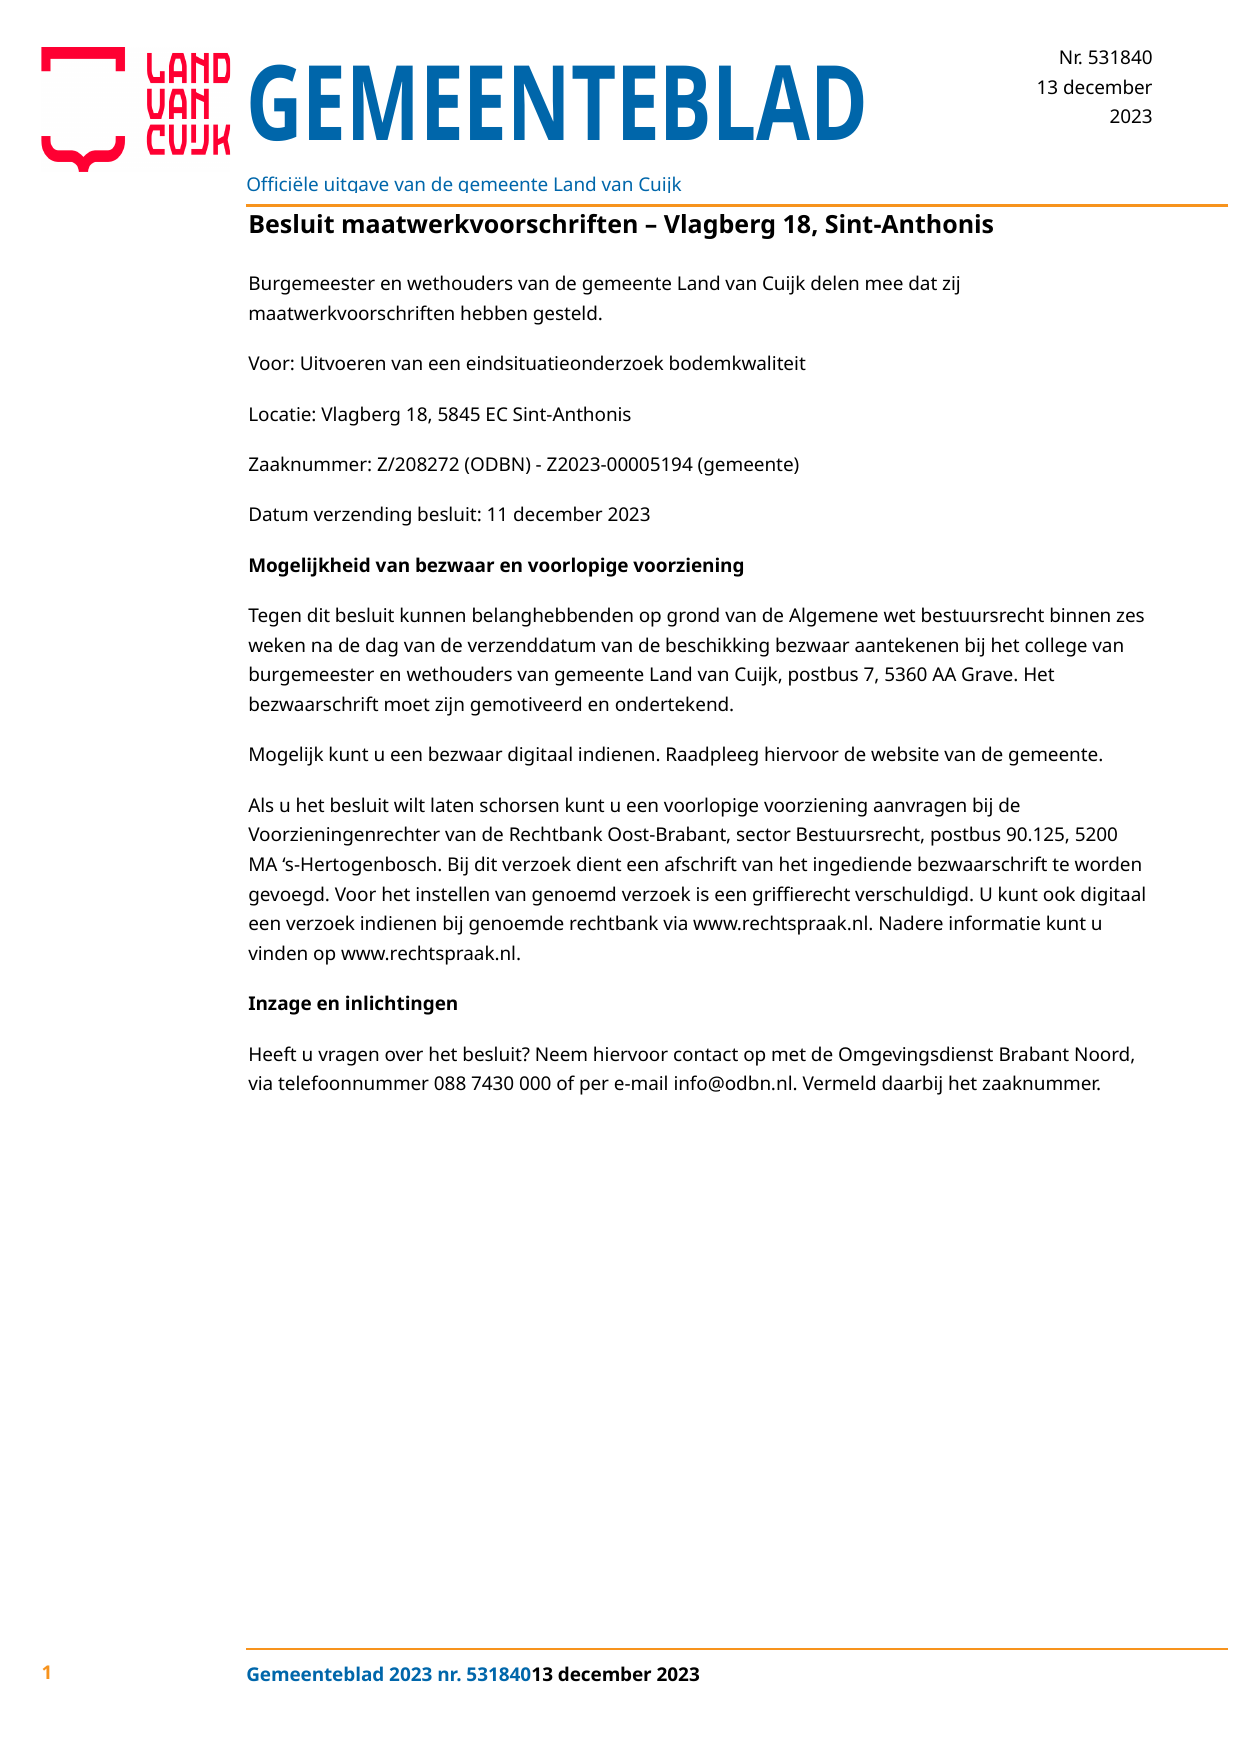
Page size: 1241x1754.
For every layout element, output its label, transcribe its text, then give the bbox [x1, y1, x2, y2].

text Tegen dit besluit kunnen belanghebbenden op grond van de Algemene wet bestuursrecht binnen zes weken na de dag van de verzenddatum van de beschikking bezwaar aantekenen bij het college van burgemeester en wethouders van gemeente Land van Cuijk, postbus 7, 5360 AA Grave. Het bezwaarschrift moet zijn gemotiveerd en ondertekend. [248, 602, 1152, 717]
text Locatie: Vlagberg 18, 5845 EC Sint-Anthonis [248, 401, 1152, 426]
text Burgemeester en wethouders van de gemeente Land van Cuijk delen mee dat zij maatwerkvoorschriften hebben gesteld. [248, 270, 1152, 326]
text Datum verzending besluit: 11 december 2023 [248, 502, 1152, 527]
text Mogelijk kunt u een bezwaar digitaal indienen. Raadpleeg hiervoor de website van de gemeente. [248, 742, 1152, 767]
text Voor: Uitvoeren van een eindsituatieonderzoek bodemkwaliteit [248, 350, 1152, 376]
text Inzage en inlichtingen [248, 990, 1152, 1016]
text Besluit maatwerkvoorschriften – Vlagberg 18, Sint-Anthonis [248, 207, 1152, 241]
text Als u het besluit wilt laten schorsen kunt u een voorlopige voorziening aanvragen bij de Voorzieningenrechter van de Rechtbank Oost-Brabant, sector Bestuursrecht, postbus 90.125, 5200 MA ‘s-Hertogenbosch. Bij dit verzoek dient een afschrift van het ingediende bezwaarschrift te worden gevoegd. Voor het instellen van genoemd verzoek is een griffierecht verschuldigd. U kunt ook digitaal een verzoek indienen bij genoemde rechtbank via www.rechtspraak.nl. Nadere informatie kunt u vinden op www.rechtspraak.nl. [248, 792, 1152, 966]
text Zaaknummer: Z/208272 (ODBN) - Z2023-00005194 (gemeente) [248, 451, 1152, 477]
picture [41, 47, 231, 172]
text Heeft u vragen over het besluit? Neem hiervoor contact op met de Omgevingsdienst Brabant Noord, via telefoonnummer 088 7430 000 of per e-mail info@odbn.nl. Vermeld daarbij het zaaknummer. [248, 1041, 1152, 1096]
text Mogelijkheid van bezwaar en voorlopige voorziening [248, 552, 1152, 578]
